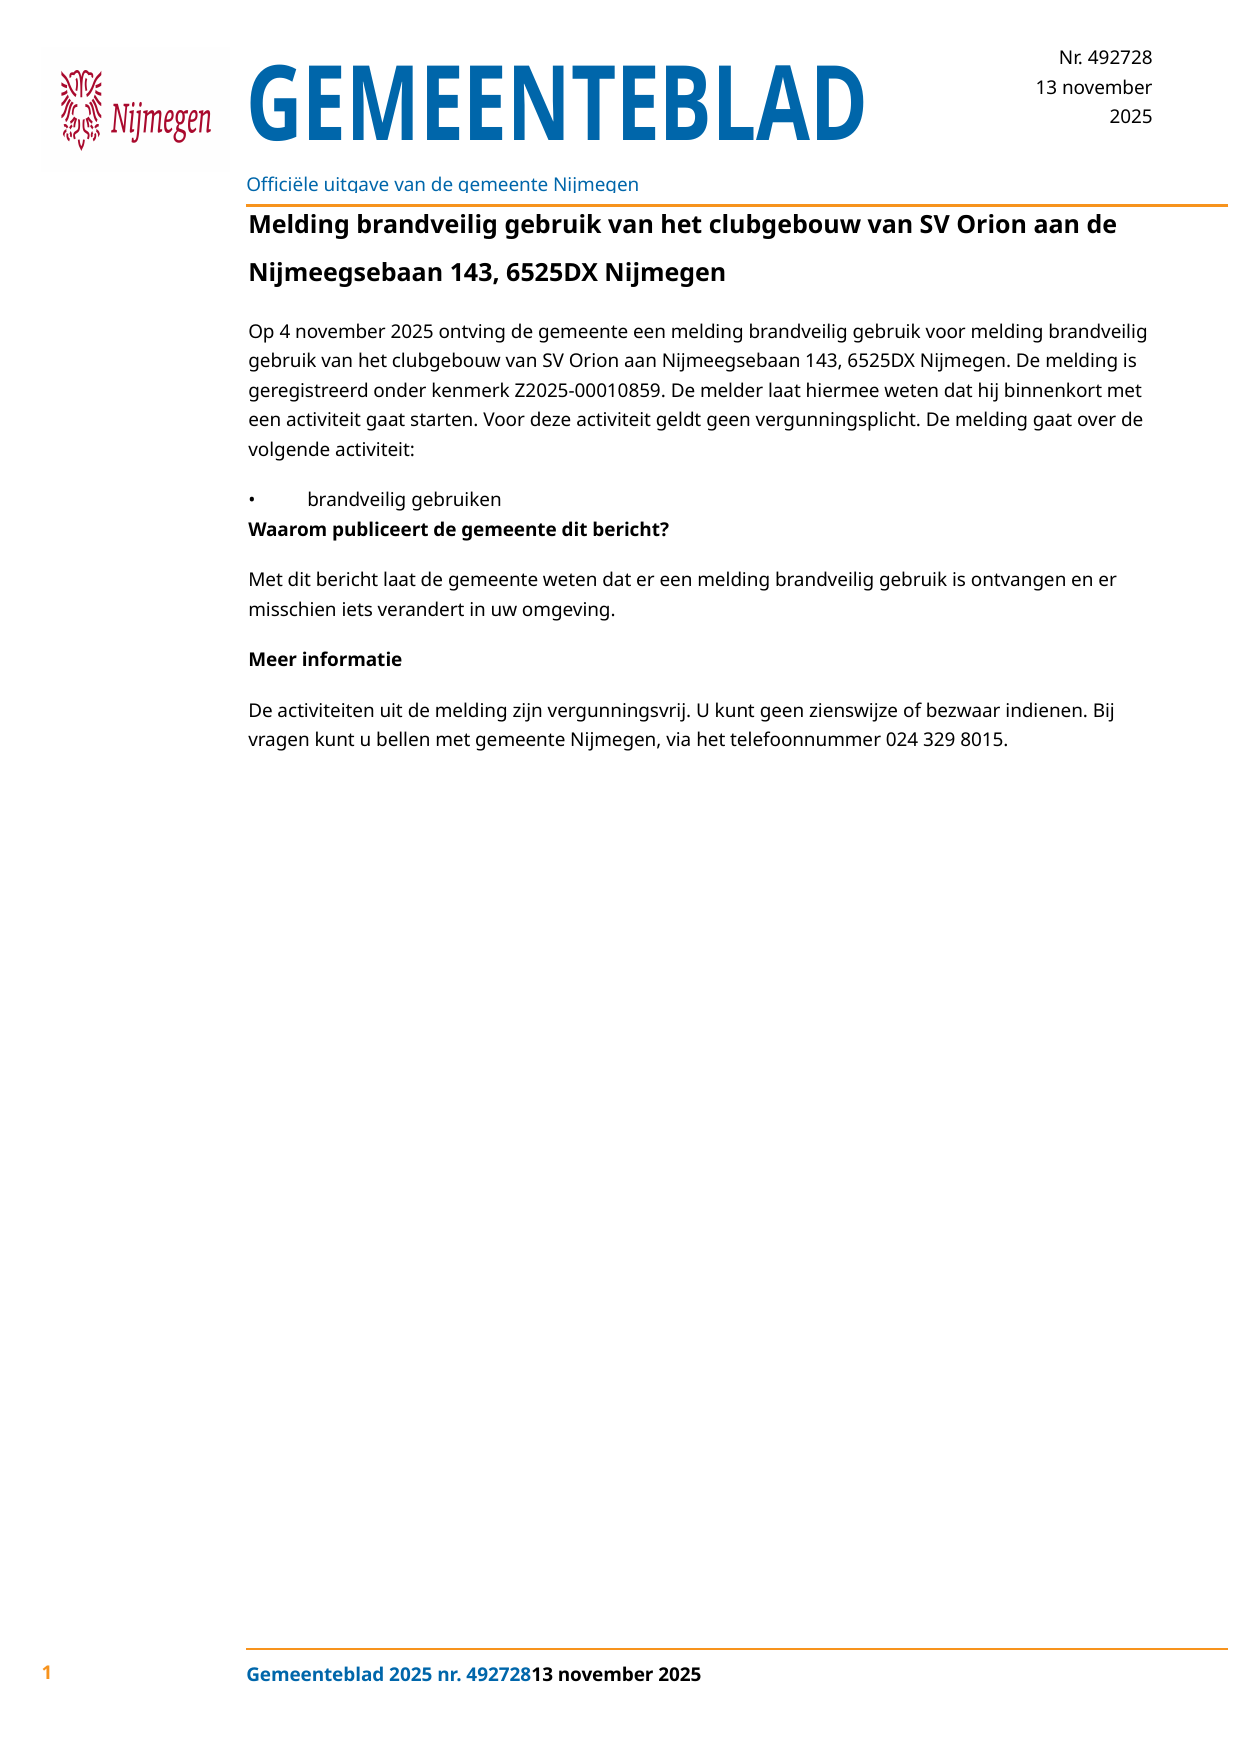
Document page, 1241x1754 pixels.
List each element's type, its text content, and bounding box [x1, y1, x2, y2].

text Waarom publiceert de gemeente dit bericht? [248, 516, 1152, 542]
text Op 4 november 2025 ontving de gemeente een melding brandveilig gebruik voor melding brandveilig gebruik van het clubgebouw van SV Orion aan Nijmeegsebaan 143, 6525DX Nijmegen. De melding is geregistreerd onder kenmerk Z2025-00010859. De melder laat hiermee weten dat hij binnenkort met een activiteit gaat starten. Voor deze activiteit geldt geen vergunningsplicht. De melding gaat over de volgende activiteit: [248, 318, 1152, 462]
text Met dit bericht laat de gemeente weten dat er een melding brandveilig gebruik is ontvangen en er misschien iets verandert in uw omgeving. [248, 567, 1152, 622]
text Meer informatie [248, 647, 1152, 672]
picture [41, 47, 231, 172]
text De activiteiten uit de melding zijn vergunningsvrij. U kunt geen zienswijze of bezwaar indienen. Bij vragen kunt u bellen met gemeente Nijmegen, via het telefoonnummer 024 329 8015. [248, 697, 1152, 752]
list brandveilig gebruiken [248, 487, 1152, 512]
text Melding brandveilig gebruik van het clubgebouw van SV Orion aan de Nijmeegsebaan 143, 6525DX Nijmegen [248, 207, 1152, 288]
